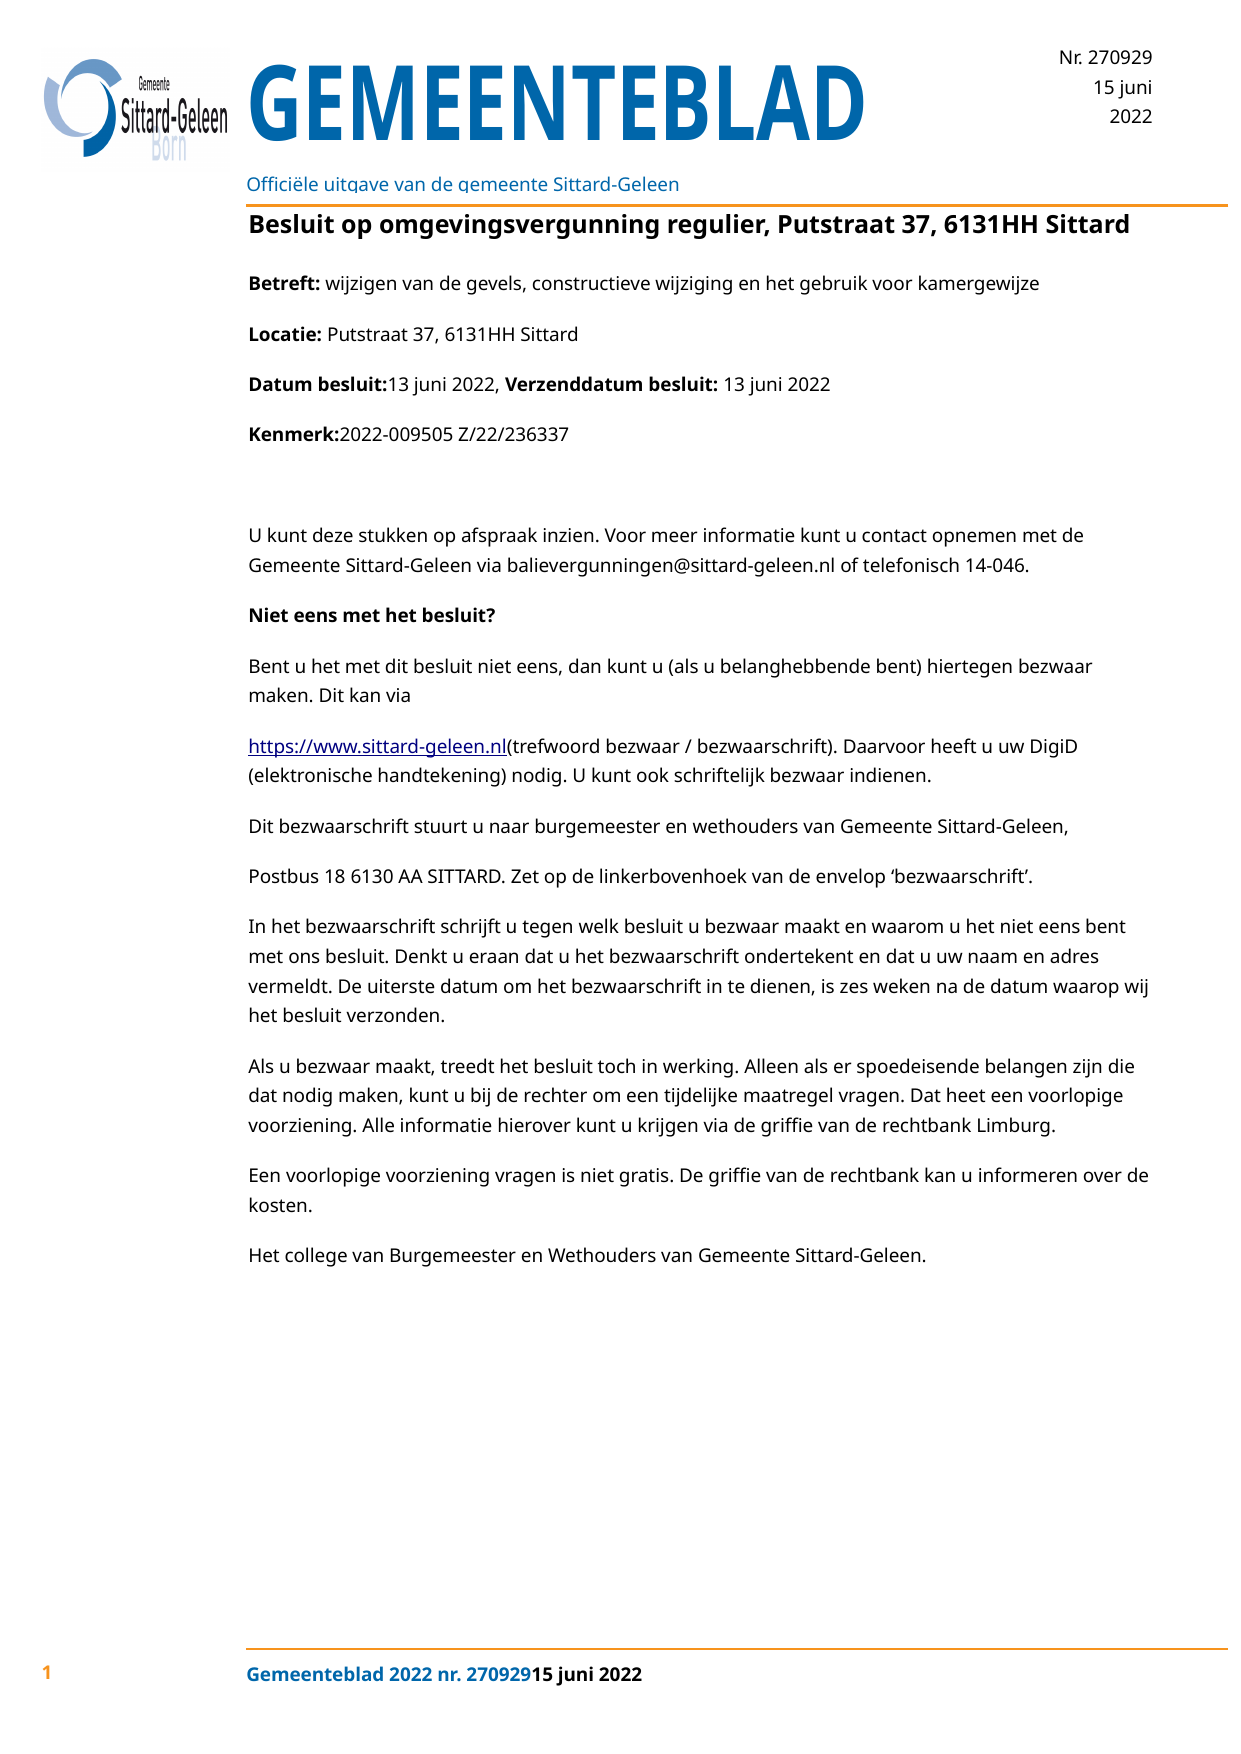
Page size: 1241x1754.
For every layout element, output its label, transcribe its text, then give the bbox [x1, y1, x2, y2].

text https://www.sittard-geleen.nl(trefwoord bezwaar / bezwaarschrift). Daarvoor heeft u uw DigiD (elektronische handtekening) nodig. U kunt ook schriftelijk bezwaar indienen. [248, 733, 1152, 788]
text Bent u het met dit besluit niet eens, dan kunt u (als u belanghebbende bent) hiertegen bezwaar maken. Dit kan via [248, 653, 1152, 708]
text Postbus 18 6130 AA SITTARD. Zet op de linkerbovenhoek van de envelop ‘bezwaarschrift’. [248, 863, 1152, 889]
text Dit bezwaarschrift stuurt u naar burgemeester en wethouders van Gemeente Sittard-Geleen, [248, 813, 1152, 838]
text Kenmerk:2022-009505 Z/22/236337 [248, 422, 1152, 447]
text Als u bezwaar maakt, treedt het besluit toch in werking. Alleen als er spoedeisende belangen zijn die dat nodig maken, kunt u bij de rechter om een tijdelijke maatregel vragen. Dat heet een voorlopige voorziening. Alle informatie hierover kunt u krijgen via de griffie van de rechtbank Limburg. [248, 1053, 1152, 1138]
text In het bezwaarschrift schrijft u tegen welk besluit u bezwaar maakt en waarom u het niet eens bent met ons besluit. Denkt u eraan dat u het bezwaarschrift ondertekent en dat u uw naam en adres vermeldt. De uiterste datum om het bezwaarschrift in te dienen, is zes weken na de datum waarop wij het besluit verzonden. [248, 914, 1152, 1028]
text Datum besluit:13 juni 2022, Verzenddatum besluit: 13 juni 2022 [248, 371, 1152, 397]
text U kunt deze stukken op afspraak inzien. Voor meer informatie kunt u contact opnemen met de Gemeente Sittard-Geleen via balievergunningen@sittard-geleen.nl of telefonisch 14-046. [248, 522, 1152, 578]
picture [41, 47, 231, 172]
text Het college van Burgemeester en Wethouders van Gemeente Sittard-Geleen. [248, 1242, 1152, 1268]
text Betreft: wijzigen van de gevels, constructieve wijziging en het gebruik voor kamergewijze [248, 270, 1152, 296]
text Locatie: Putstraat 37, 6131HH Sittard [248, 321, 1152, 346]
text Niet eens met het besluit? [248, 602, 1152, 628]
text Besluit op omgevingsvergunning regulier, Putstraat 37, 6131HH Sittard [248, 207, 1152, 241]
text Een voorlopige voorziening vragen is niet gratis. De griffie van de rechtbank kan u informeren over de kosten. [248, 1162, 1152, 1218]
